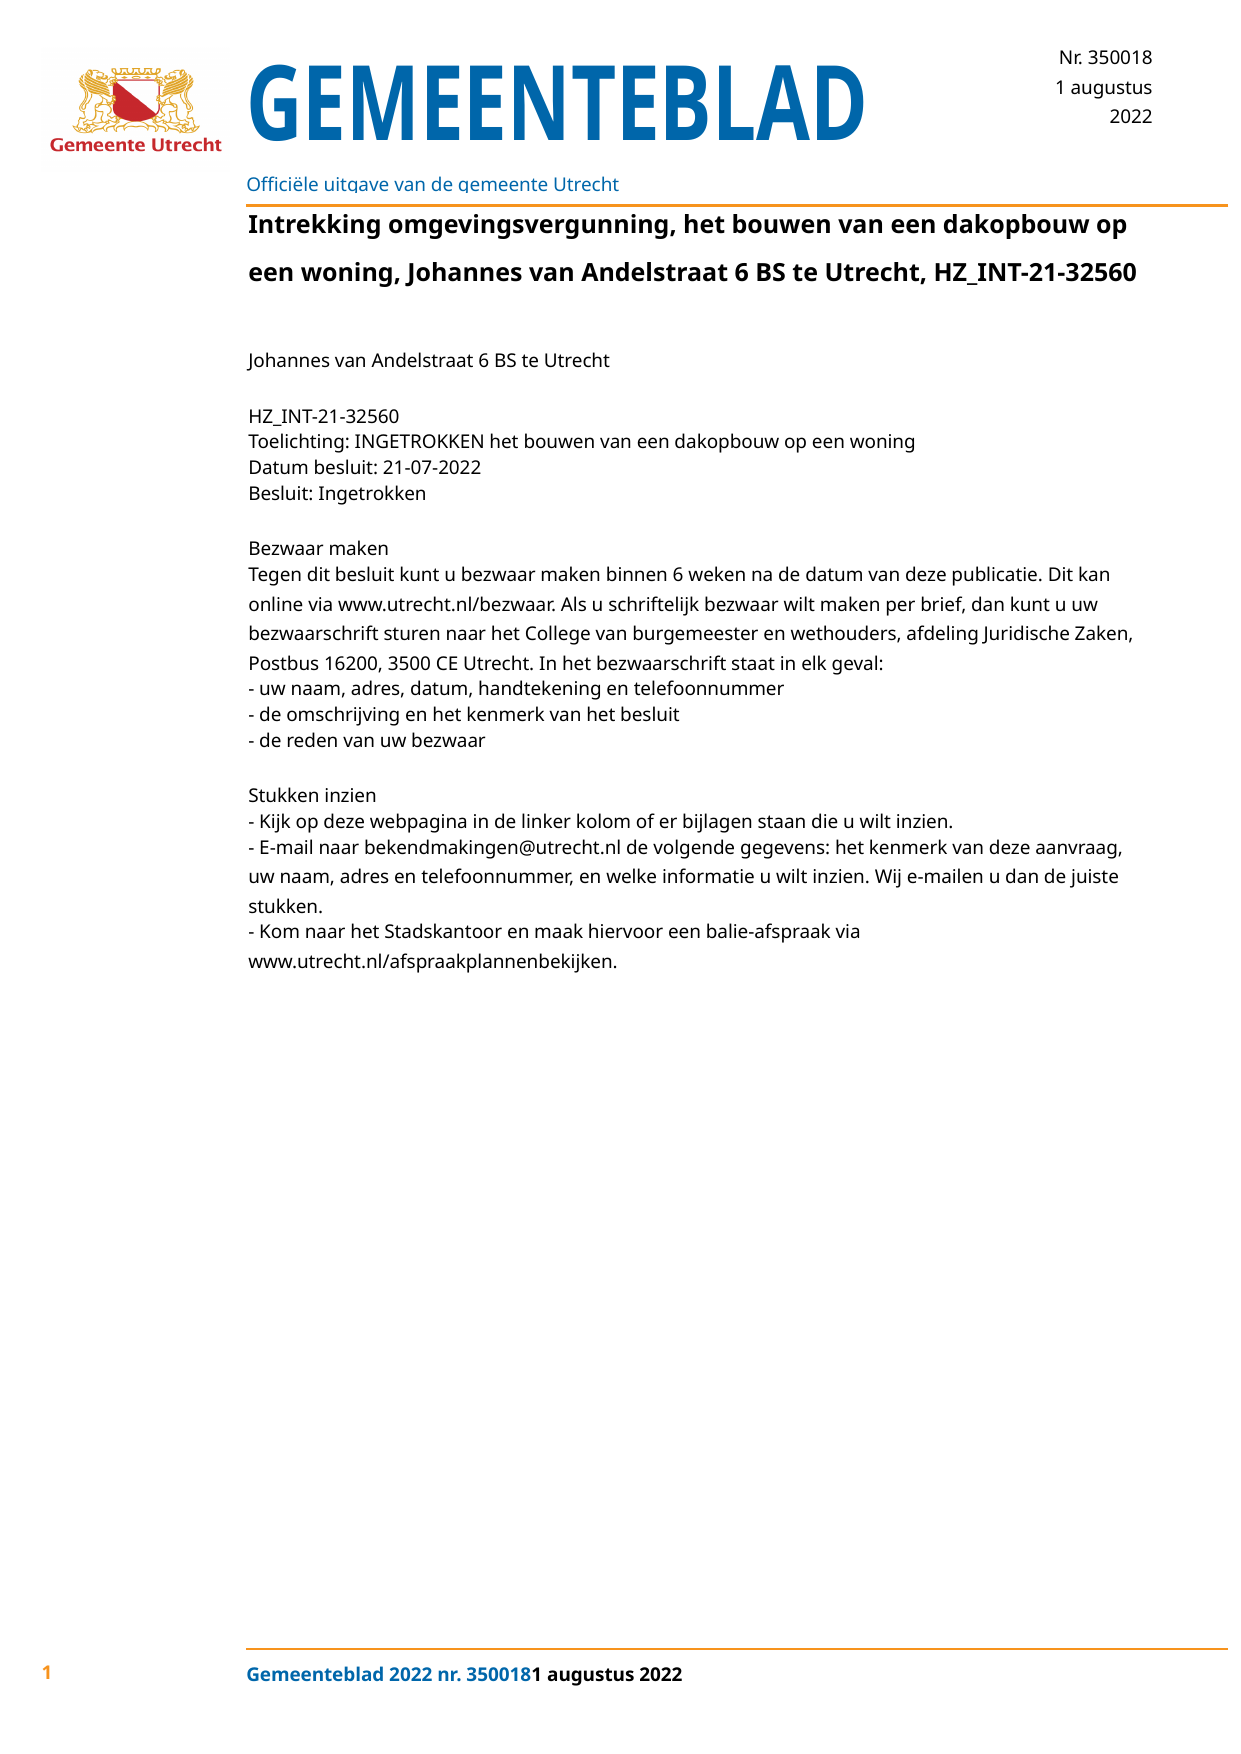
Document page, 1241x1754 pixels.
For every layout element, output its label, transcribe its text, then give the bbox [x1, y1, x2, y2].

table_cell Besluit: Ingetrokken [248, 480, 1152, 535]
table_cell - E-mail naar bekendmakingen@utrecht.nl de volgende gegevens: het kenmerk van deze aanvraag, uw naam, adres en telefoonnummer, en welke informatie u wilt inzien. Wij e-mailen u dan de juiste stukken. [248, 834, 1152, 919]
table_cell Datum besluit: 21-07-2022 [248, 454, 1152, 480]
table_cell HZ_INT-21-32560 [248, 403, 1152, 429]
picture [41, 47, 231, 172]
table_cell - Kijk op deze webpagina in de linker kolom of er bijlagen staan die u wilt inzien. [248, 808, 1152, 834]
table_cell Stukken inzien [248, 783, 1152, 808]
text Intrekking omgevingsvergunning, het bouwen van een dakopbouw op een woning, Johannes van Andelstraat 6 BS te Utrecht, HZ_INT-21-32560 [248, 207, 1152, 288]
table_cell Toelichting: INGETROKKEN het bouwen van een dakopbouw op een woning [248, 429, 1152, 454]
table_header Johannes van Andelstraat 6 BS te Utrecht [248, 348, 1152, 403]
table_cell Bezwaar maken [248, 535, 1152, 561]
table_cell - de omschrijving en het kenmerk van het besluit [248, 701, 1152, 727]
table_cell - Kom naar het Stadskantoor en maak hiervoor een balie-afspraak via www.utrecht.nl/afspraakplannenbekijken. [248, 919, 1152, 974]
table_cell - uw naam, adres, datum, handtekening en telefoonnummer [248, 676, 1152, 701]
table_cell - de reden van uw bezwaar [248, 727, 1152, 782]
table_cell Tegen dit besluit kunt u bezwaar maken binnen 6 weken na de datum van deze publicatie. Dit kan online via www.utrecht.nl/bezwaar. Als u schriftelijk bezwaar wilt maken per brief, dan kunt u uw bezwaarschrift sturen naar het College van burgemeester en wethouders, afdeling Juridische Zaken, Postbus 16200, 3500 CE Utrecht. In het bezwaarschrift staat in elk geval: [248, 561, 1152, 676]
